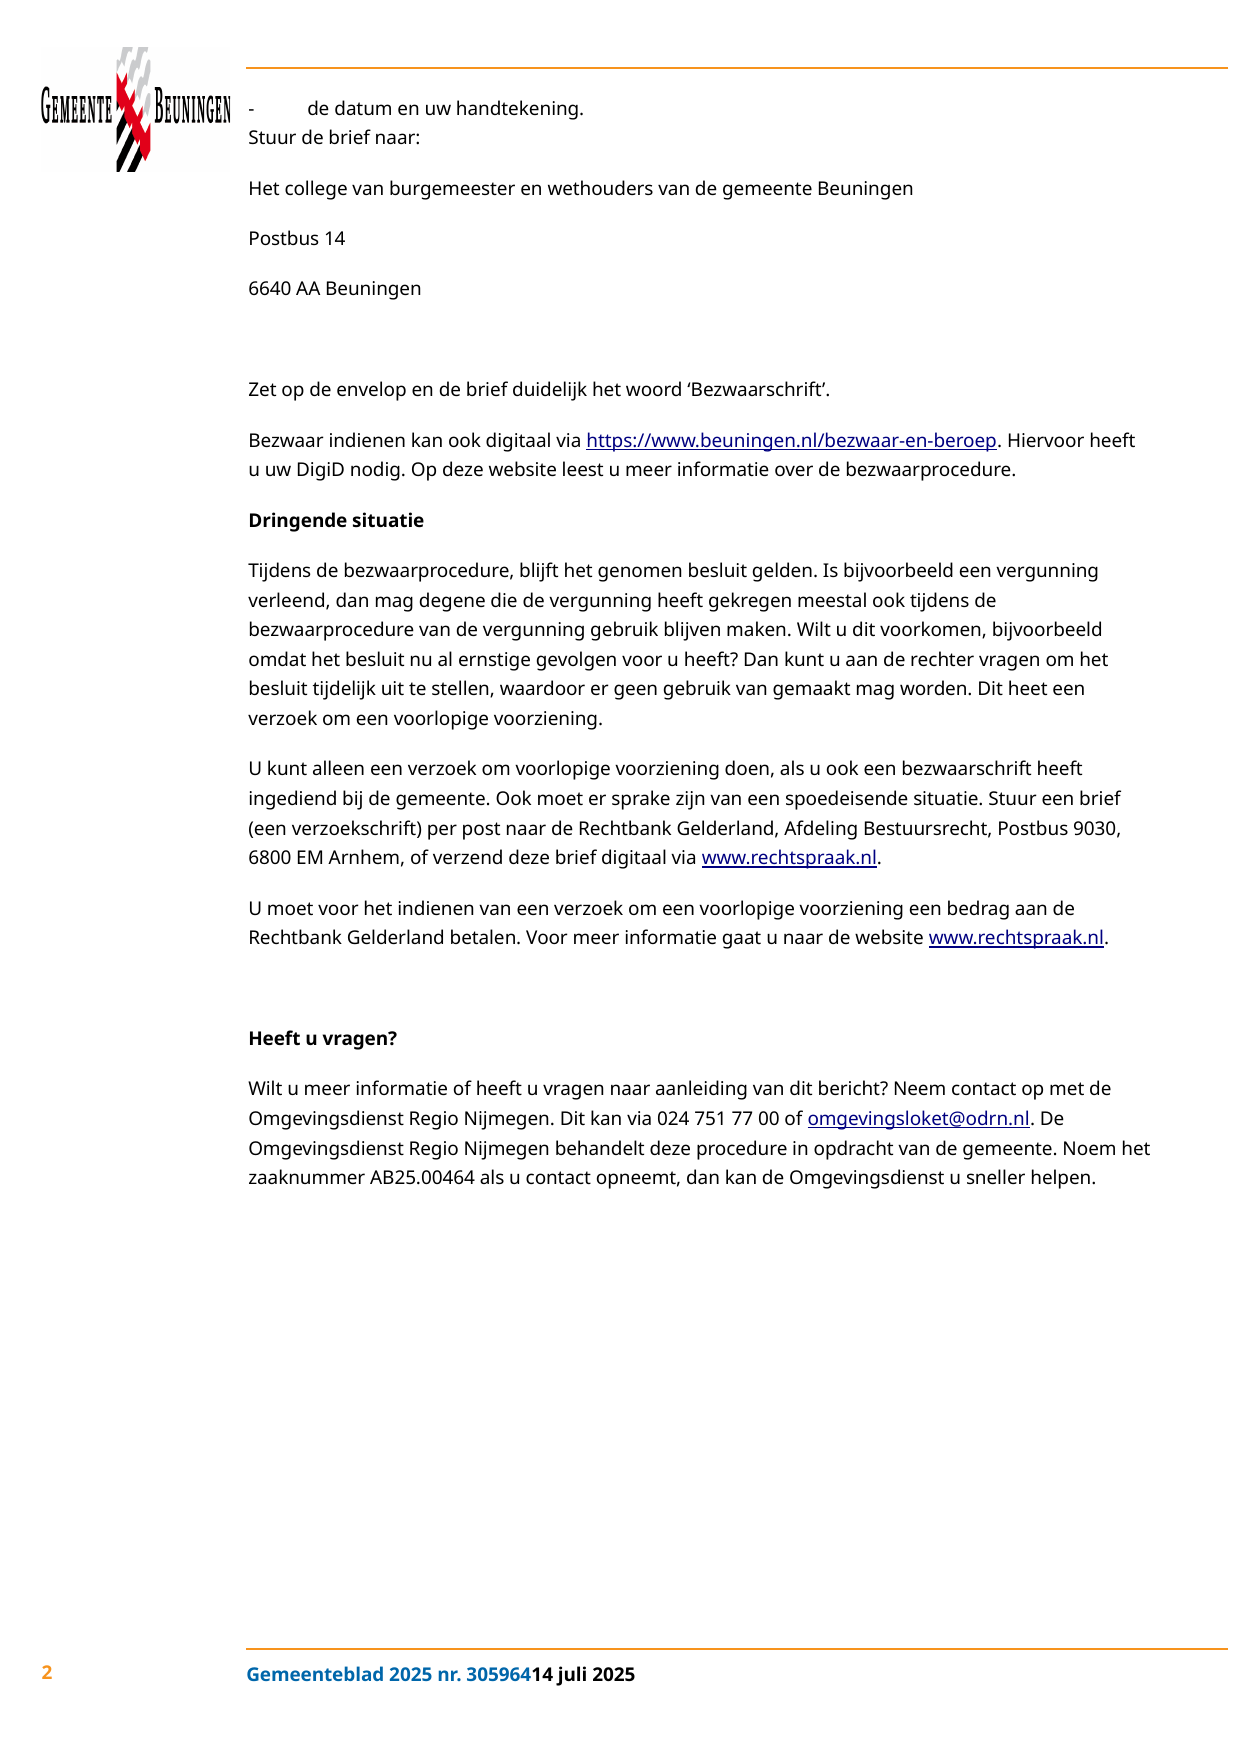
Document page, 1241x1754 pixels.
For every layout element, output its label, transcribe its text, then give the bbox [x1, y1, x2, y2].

text Bezwaar indienen kan ook digitaal via https://www.beuningen.nl/bezwaar-en-beroep. Hiervoor heeft u uw DigiD nodig. Op deze website leest u meer informatie over de bezwaarprocedure. [248, 427, 1152, 482]
text Heeft u vragen? [248, 1025, 1152, 1051]
text Het college van burgemeester en wethouders van de gemeente Beuningen [248, 175, 1152, 201]
list de datum en uw handtekening. [248, 95, 1152, 121]
text U kunt alleen een verzoek om voorlopige voorziening doen, als u ook een bezwaarschrift heeft ingediend bij de gemeente. Ook moet er sprake zijn van een spoedeisende situatie. Stuur een brief (een verzoekschrift) per post naar de Rechtbank Gelderland, Afdeling Bestuursrecht, Postbus 9030, 6800 EM Arnhem, of verzend deze brief digitaal via www.rechtspraak.nl. [248, 756, 1152, 870]
text U moet voor het indienen van een verzoek om een voorlopige voorziening een bedrag aan de Rechtbank Gelderland betalen. Voor meer informatie gaat u naar de website www.rechtspraak.nl. [248, 895, 1152, 950]
text Stuur de brief naar: [248, 124, 1152, 150]
text Tijdens de bezwaarprocedure, blijft het genomen besluit gelden. Is bijvoorbeeld een vergunning verleend, dan mag degene die de vergunning heeft gekregen meestal ook tijdens de bezwaarprocedure van de vergunning gebruik blijven maken. Wilt u dit voorkomen, bijvoorbeeld omdat het besluit nu al ernstige gevolgen voor u heeft? Dan kunt u aan de rechter vragen om het besluit tijdelijk uit te stellen, waardoor er geen gebruik van gemaakt mag worden. Dit heet een verzoek om een voorlopige voorziening. [248, 557, 1152, 731]
text 6640 AA Beuningen [248, 276, 1152, 301]
text Zet op de envelop en de brief duidelijk het woord ‘Bezwaarschrift’. [248, 376, 1152, 402]
text Postbus 14 [248, 225, 1152, 251]
picture [41, 47, 231, 172]
text Wilt u meer informatie of heeft u vragen naar aanleiding van dit bericht? Neem contact op met de Omgevingsdienst Regio Nijmegen. Dit kan via 024 751 77 00 of omgevingsloket@odrn.nl. De Omgevingsdienst Regio Nijmegen behandelt deze procedure in opdracht van de gemeente. Noem het zaaknummer AB25.00464 als u contact opneemt, dan kan de Omgevingsdienst u sneller helpen. [248, 1076, 1152, 1190]
text Dringende situatie [248, 507, 1152, 533]
